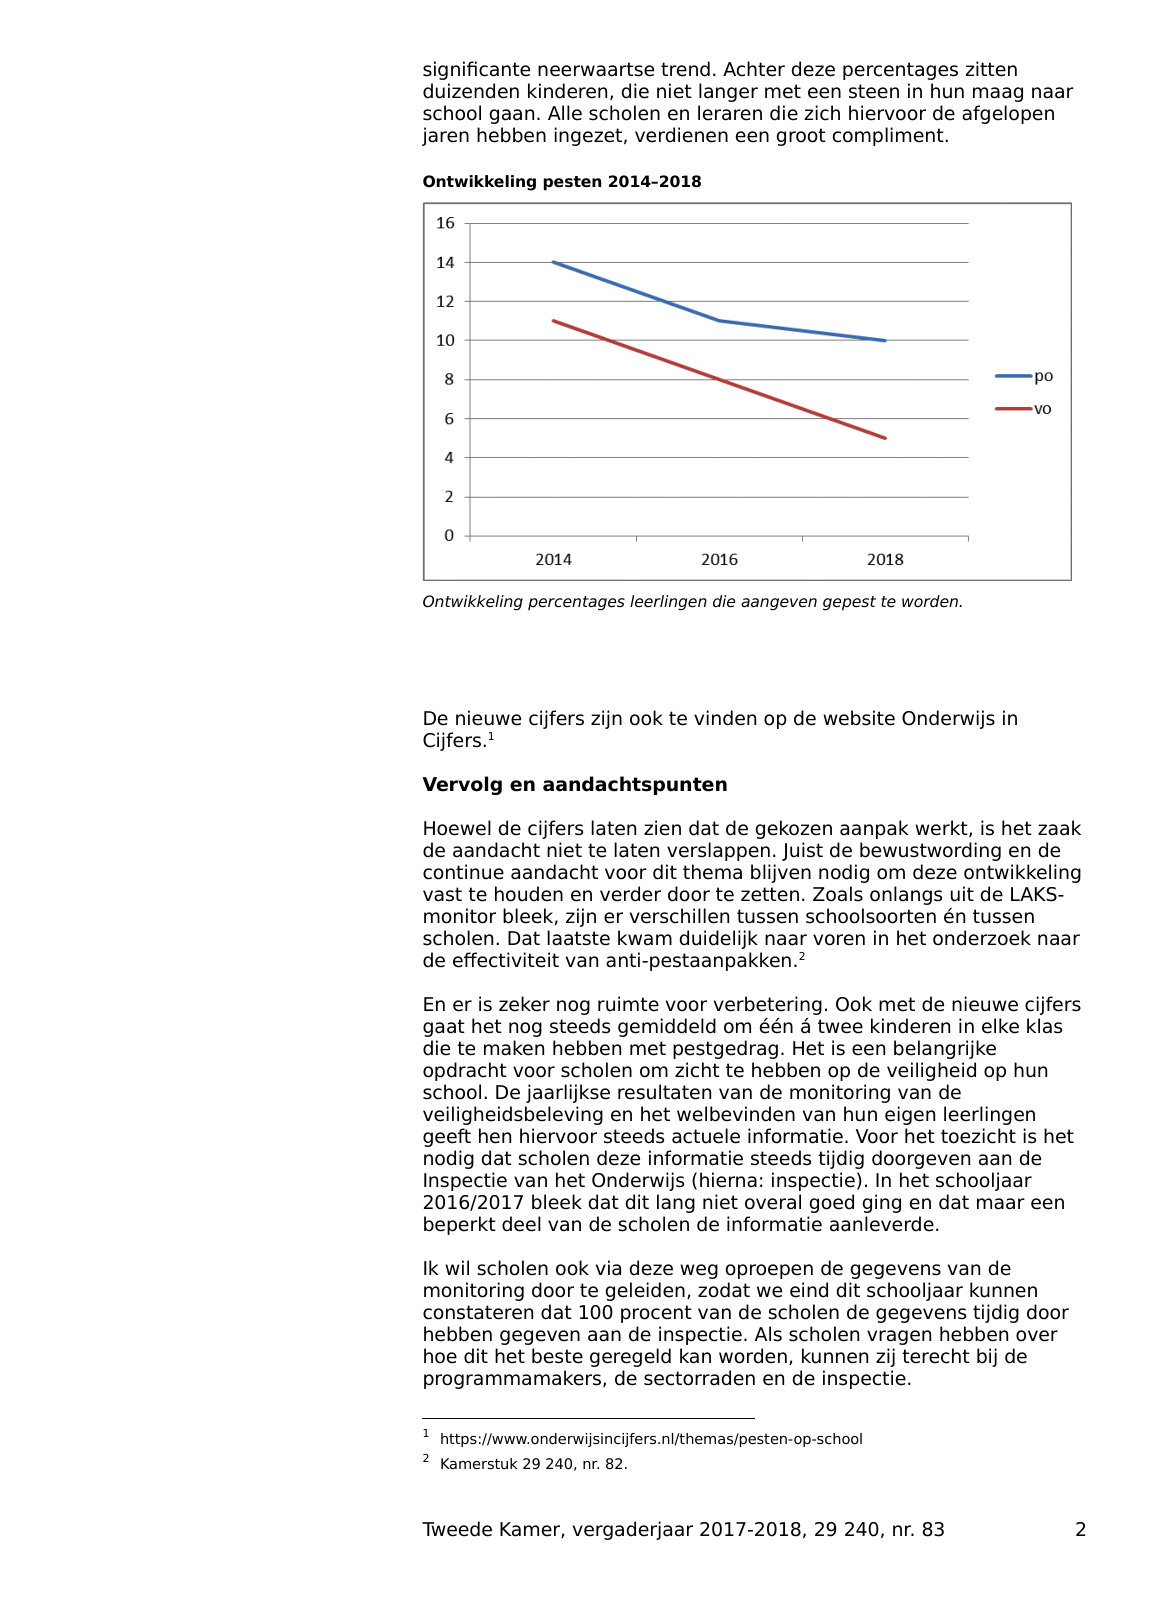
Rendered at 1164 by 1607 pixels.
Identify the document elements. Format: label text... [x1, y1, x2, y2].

text Kamerstuk 29 240, nr. 82. [422, 1452, 1087, 1474]
text Ontwikkeling pesten 2014–2018 [422, 173, 1072, 191]
text Ik wil scholen ook via deze weg oproepen de gegevens van de monitoring door te geleiden, zodat we eind dit schooljaar kunnen constateren dat 100 procent van de scholen de gegevens tijdig door hebben gegeven aan de inspectie. Als scholen vragen hebben over hoe dit het beste geregeld kan worden, kunnen zij terecht bij de programmamakers, de sectorraden en de inspectie. [422, 1258, 1087, 1390]
picture [422, 202, 1072, 581]
subtitle Vervolg en aandachtspunten [422, 774, 1087, 796]
text De nieuwe cijfers zijn ook te vinden op de website Onderwijs in Cijfers. [422, 708, 1087, 752]
text Hoewel de cijfers laten zien dat de gekozen aanpak werkt, is het zaak de aandacht niet te laten verslappen. Juist de bewustwording en de continue aandacht voor dit thema blijven nodig om deze ontwikkeling vast te houden en verder door te zetten. Zoals onlangs uit de LAKS-monitor bleek, zijn er verschillen tussen schoolsoorten én tussen scholen. Dat laatste kwam duidelijk naar voren in het onderzoek naar de effectiviteit van anti-pestaanpakken. [422, 818, 1087, 972]
text https://www.onderwijsincijfers.nl/themas/pesten-op-school [422, 1427, 1087, 1449]
text significante neerwaartse trend. Achter deze percentages zitten duizenden kinderen, die niet langer met een steen in hun maag naar school gaan. Alle scholen en leraren die zich hiervoor de afgelopen jaren hebben ingezet, verdienen een groot compliment. [422, 59, 1087, 147]
text En er is zeker nog ruimte voor verbetering. Ook met de nieuwe cijfers gaat het nog steeds gemiddeld om één á twee kinderen in elke klas die te maken hebben met pestgedrag. Het is een belangrijke opdracht voor scholen om zicht te hebben op de veiligheid op hun school. De jaarlijkse resultaten van de monitoring van de veiligheidsbeleving en het welbevinden van hun eigen leerlingen geeft hen hiervoor steeds actuele informatie. Voor het toezicht is het nodig dat scholen deze informatie steeds tijdig doorgeven aan de Inspectie van het Onderwijs (hierna: inspectie). In het schooljaar 2016/2017 bleek dat dit lang niet overal goed ging en dat maar een beperkt deel van de scholen de informatie aanleverde. [422, 994, 1087, 1236]
text Ontwikkeling percentages leerlingen die aangeven gepest te worden. [422, 593, 1072, 611]
